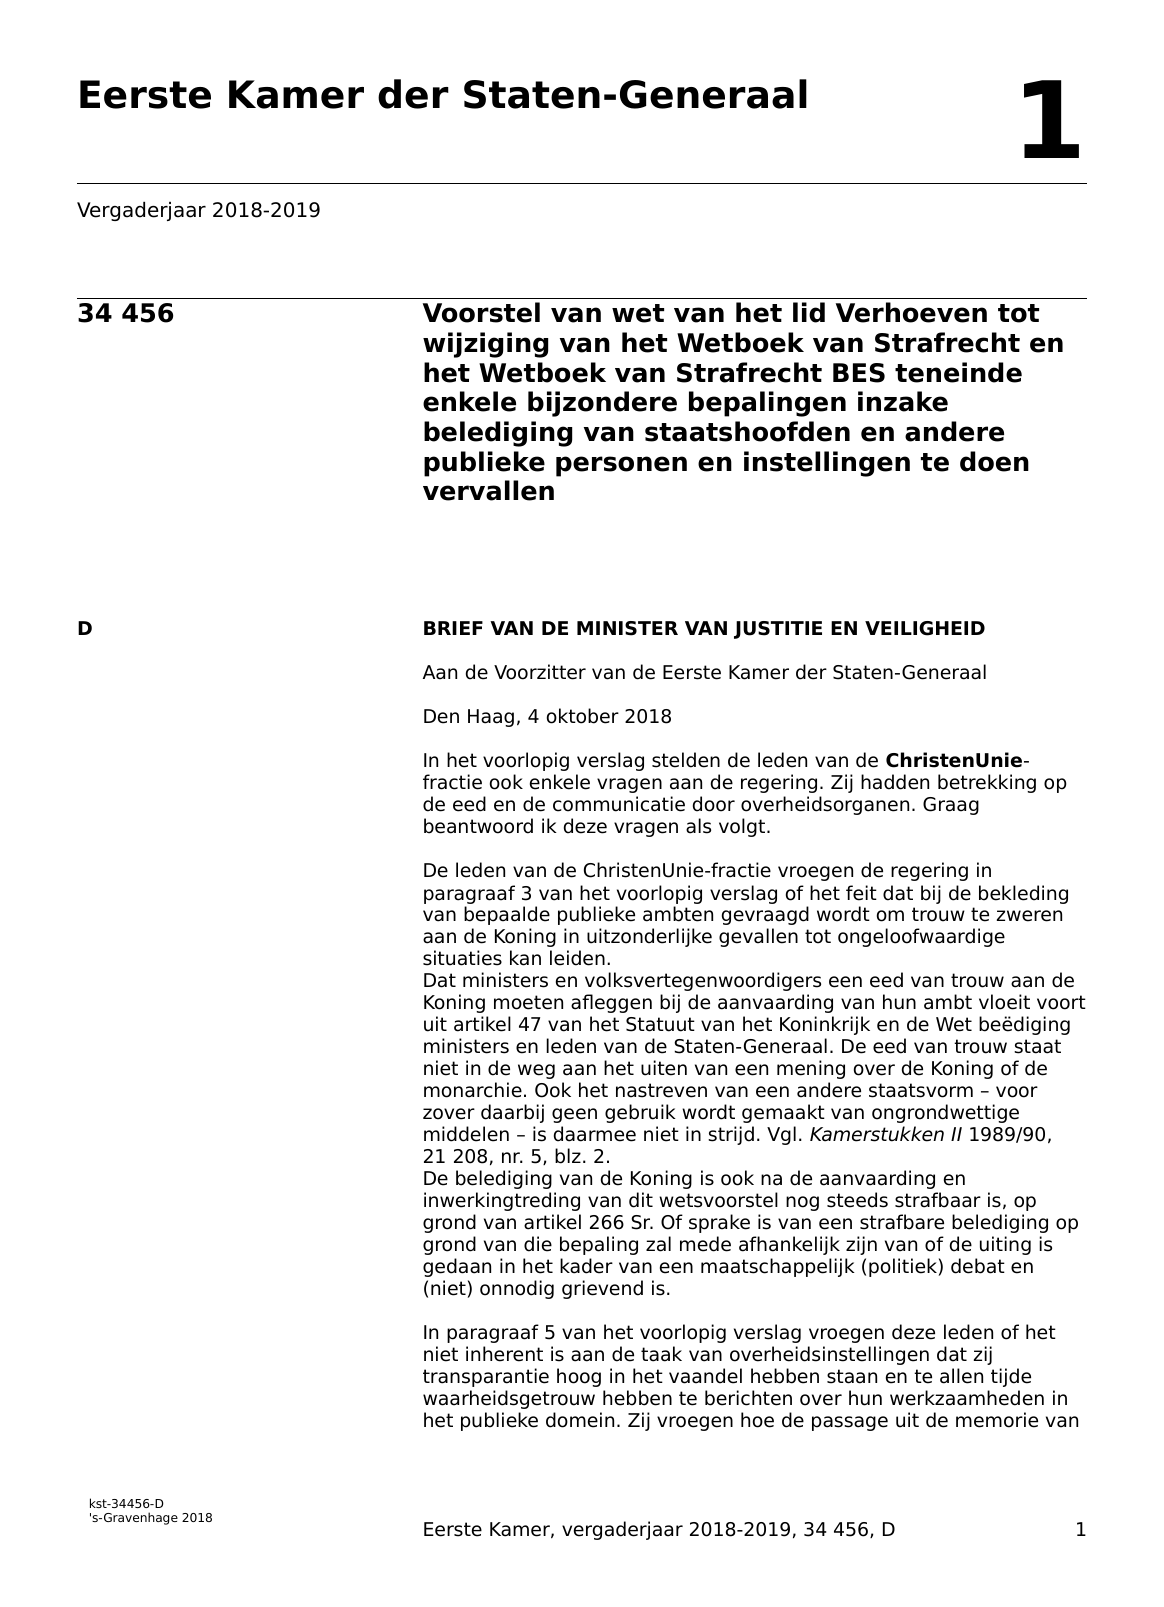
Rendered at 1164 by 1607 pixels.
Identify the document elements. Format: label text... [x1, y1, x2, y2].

text kst-34456-D [88, 1497, 323, 1511]
text In het voorlopig verslag stelden de leden van de ChristenUnie-fractie ook enkele vragen aan de regering. Zij hadden betrekking op de eed en de communicatie door overheidsorganen. Graag beantwoord ik deze vragen als volgt. [422, 750, 1087, 838]
text De leden van de ChristenUnie-fractie vroegen de regering in paragraaf 3 van het voorlopig verslag of het feit dat bij de bekleding van bepaalde publieke ambten gevraagd wordt om trouw te zweren aan de Koning in uitzonderlijke gevallen tot ongeloofwaardige situaties kan leiden. [422, 860, 1087, 970]
table_header 1 [886, 59, 1087, 183]
table_cell Vergaderjaar 2018-2019 [77, 184, 1087, 298]
text De belediging van de Koning is ook na de aanvaarding en inwerkingtreding van dit wetsvoorstel nog steeds strafbaar is, op grond van artikel 266 Sr. Of sprake is van een strafbare belediging op grond van die bepaling zal mede afhankelijk zijn van of de uiting is gedaan in het kader van een maatschappelijk (politiek) debat en (niet) onnodig grievend is. [422, 1168, 1087, 1300]
text Dat ministers en volksvertegenwoordigers een eed van trouw aan de Koning moeten afleggen bij de aanvaarding van hun ambt vloeit voort uit artikel 47 van het Statuut van het Koninkrijk en de Wet beëdiging ministers en leden van de Staten-Generaal. De eed van trouw staat niet in de weg aan het uiten van een mening over de Koning of de monarchie. Ook het nastreven van een andere staatsvorm – voor zover daarbij geen gebruik wordt gemaakt van ongrondwettige middelen – is daarmee niet in strijd. Vgl. Kamerstukken II 1989/90, 21 208, nr. 5, blz. 2. [422, 970, 1087, 1168]
text Aan de Voorzitter van de Eerste Kamer der Staten-Generaal [422, 662, 1087, 684]
text 's-Gravenhage 2018 [88, 1511, 323, 1525]
subtitle 34 456 Voorstel van wet van het lid Verhoeven tot wijziging van het Wetboek van Strafrecht en het Wetboek van Strafrecht BES teneinde enkele bijzondere bepalingen inzake belediging van staatshoofden en andere publieke personen en instellingen te doen vervallen [77, 299, 1087, 507]
text Den Haag, 4 oktober 2018 [422, 706, 1087, 728]
table_header Eerste Kamer der Staten-Generaal [77, 59, 886, 183]
subtitle D BRIEF VAN DE MINISTER VAN JUSTITIE EN VEILIGHEID [77, 618, 1087, 640]
text In paragraaf 5 van het voorlopig verslag vroegen deze leden of het niet inherent is aan de taak van overheidsinstellingen dat zij transparantie hoog in het vaandel hebben staan en te allen tijde waarheidsgetrouw hebben te berichten over hun werkzaamheden in het publieke domein. Zij vroegen hoe de passage uit de memorie van [422, 1322, 1087, 1432]
